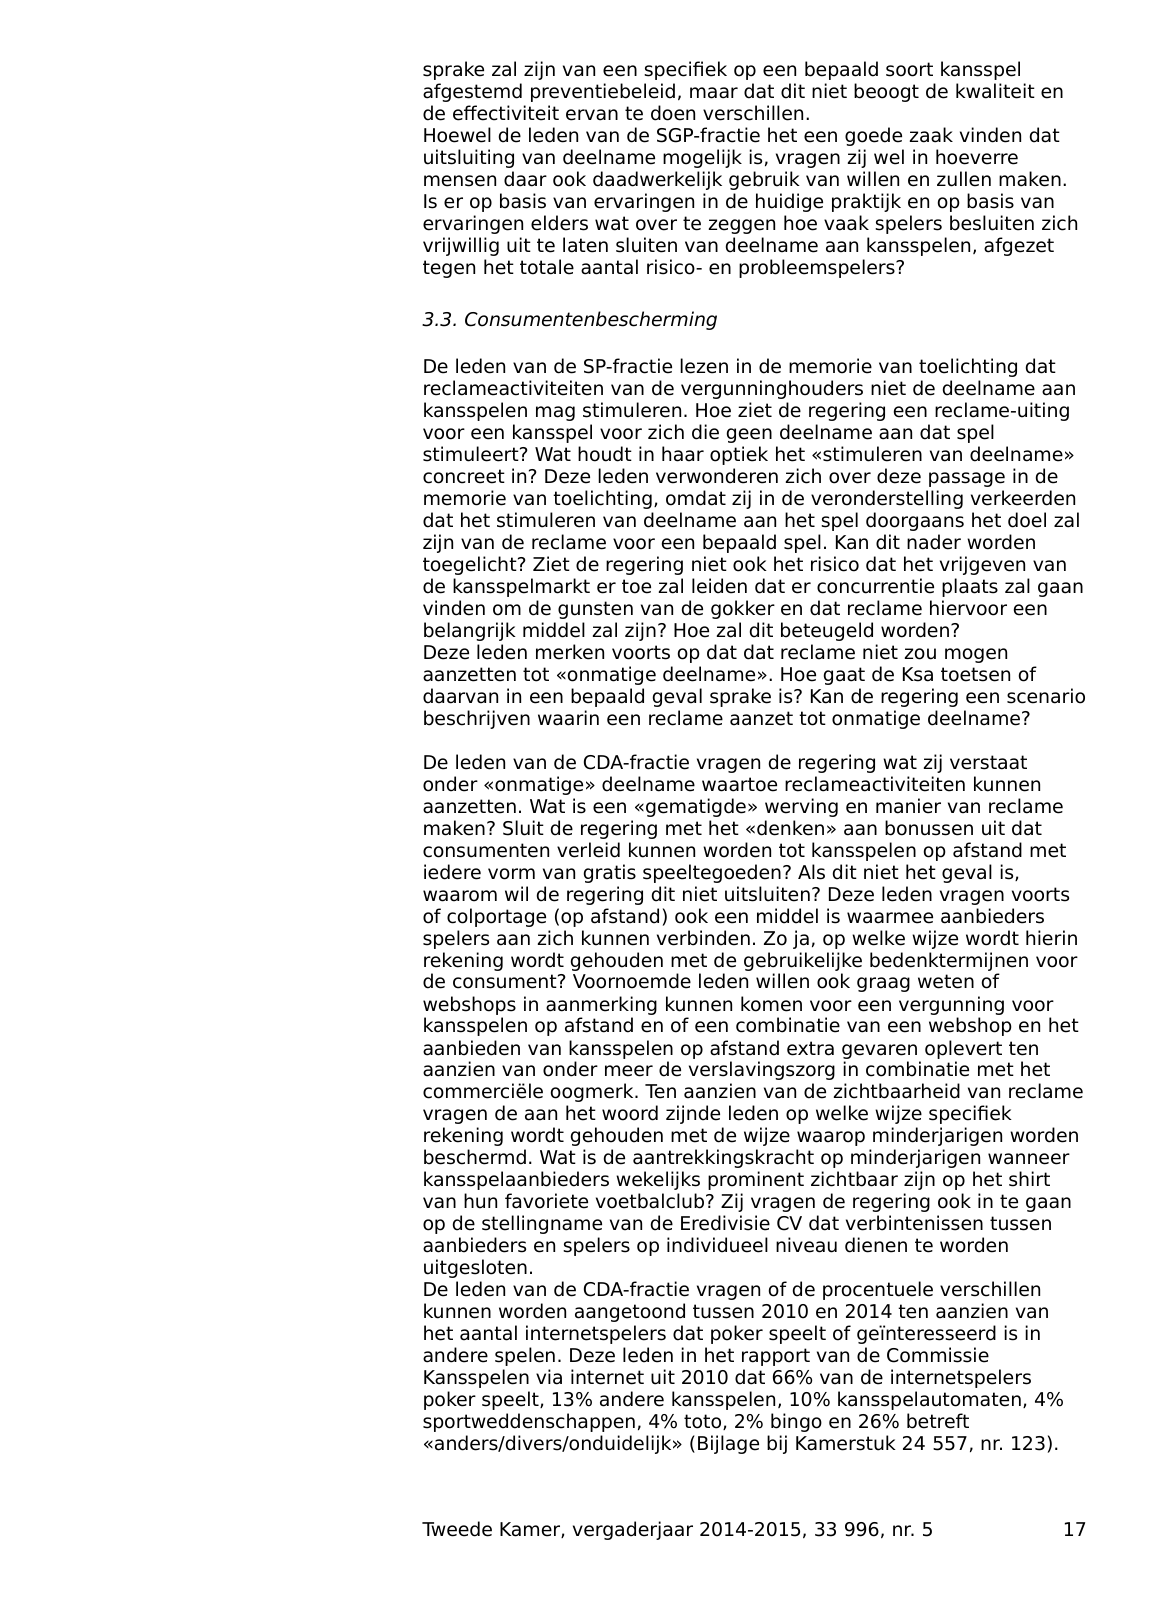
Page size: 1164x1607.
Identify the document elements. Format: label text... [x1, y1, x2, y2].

text Deze leden merken voorts op dat dat reclame niet zou mogen aanzetten tot «onmatige deelname». Hoe gaat de Ksa toetsen of daarvan in een bepaald geval sprake is? Kan de regering een scenario beschrijven waarin een reclame aanzet tot onmatige deelname? [422, 642, 1087, 729]
subtitle 3.3. Consumentenbescherming [422, 309, 1087, 331]
text sprake zal zijn van een specifiek op een bepaald soort kansspel afgestemd preventiebeleid, maar dat dit niet beoogt de kwaliteit en de effectiviteit ervan te doen verschillen. [422, 59, 1087, 125]
text De leden van de SP-fractie lezen in de memorie van toelichting dat reclameactiviteiten van de vergunninghouders niet de deelname aan kansspelen mag stimuleren. Hoe ziet de regering een reclame-uiting voor een kansspel voor zich die geen deelname aan dat spel stimuleert? Wat houdt in haar optiek het «stimuleren van deelname» concreet in? Deze leden verwonderen zich over deze passage in de memorie van toelichting, omdat zij in de veronderstelling verkeerden dat het stimuleren van deelname aan het spel doorgaans het doel zal zijn van de reclame voor een bepaald spel. Kan dit nader worden toegelicht? Ziet de regering niet ook het risico dat het vrijgeven van de kansspelmarkt er toe zal leiden dat er concurrentie plaats zal gaan vinden om de gunsten van de gokker en dat reclame hiervoor een belangrijk middel zal zijn? Hoe zal dit beteugeld worden? [422, 356, 1087, 642]
text Hoewel de leden van de SGP-fractie het een goede zaak vinden dat uitsluiting van deelname mogelijk is, vragen zij wel in hoeverre mensen daar ook daadwerkelijk gebruik van willen en zullen maken. Is er op basis van ervaringen in de huidige praktijk en op basis van ervaringen elders wat over te zeggen hoe vaak spelers besluiten zich vrijwillig uit te laten sluiten van deelname aan kansspelen, afgezet tegen het totale aantal risico- en probleemspelers? [422, 125, 1087, 279]
text De leden van de CDA-fractie vragen of de procentuele verschillen kunnen worden aangetoond tussen 2010 en 2014 ten aanzien van het aantal internetspelers dat poker speelt of geïnteresseerd is in andere spelen. Deze leden in het rapport van de Commissie Kansspelen via internet uit 2010 dat 66% van de internetspelers poker speelt, 13% andere kansspelen, 10% kansspelautomaten, 4% sportweddenschappen, 4% toto, 2% bingo en 26% betreft «anders/divers/onduidelijk» (Bijlage bij Kamerstuk 24 557, nr. 123). [422, 1279, 1087, 1455]
text De leden van de CDA-fractie vragen de regering wat zij verstaat onder «onmatige» deelname waartoe reclameactiviteiten kunnen aanzetten. Wat is een «gematigde» werving en manier van reclame maken? Sluit de regering met het «denken» aan bonussen uit dat consumenten verleid kunnen worden tot kansspelen op afstand met iedere vorm van gratis speeltegoeden? Als dit niet het geval is, waarom wil de regering dit niet uitsluiten? Deze leden vragen voorts of colportage (op afstand) ook een middel is waarmee aanbieders spelers aan zich kunnen verbinden. Zo ja, op welke wijze wordt hierin rekening wordt gehouden met de gebruikelijke bedenktermijnen voor de consument? Voornoemde leden willen ook graag weten of webshops in aanmerking kunnen komen voor een vergunning voor kansspelen op afstand en of een combinatie van een webshop en het aanbieden van kansspelen op afstand extra gevaren oplevert ten aanzien van onder meer de verslavingszorg in combinatie met het commerciële oogmerk. Ten aanzien van de zichtbaarheid van reclame vragen de aan het woord zijnde leden op welke wijze specifiek rekening wordt gehouden met de wijze waarop minderjarigen worden beschermd. Wat is de aantrekkingskracht op minderjarigen wanneer kansspelaanbieders wekelijks prominent zichtbaar zijn op het shirt van hun favoriete voetbalclub? Zij vragen de regering ook in te gaan op de stellingname van de Eredivisie CV dat verbintenissen tussen aanbieders en spelers op individueel niveau dienen te worden uitgesloten. [422, 752, 1087, 1279]
